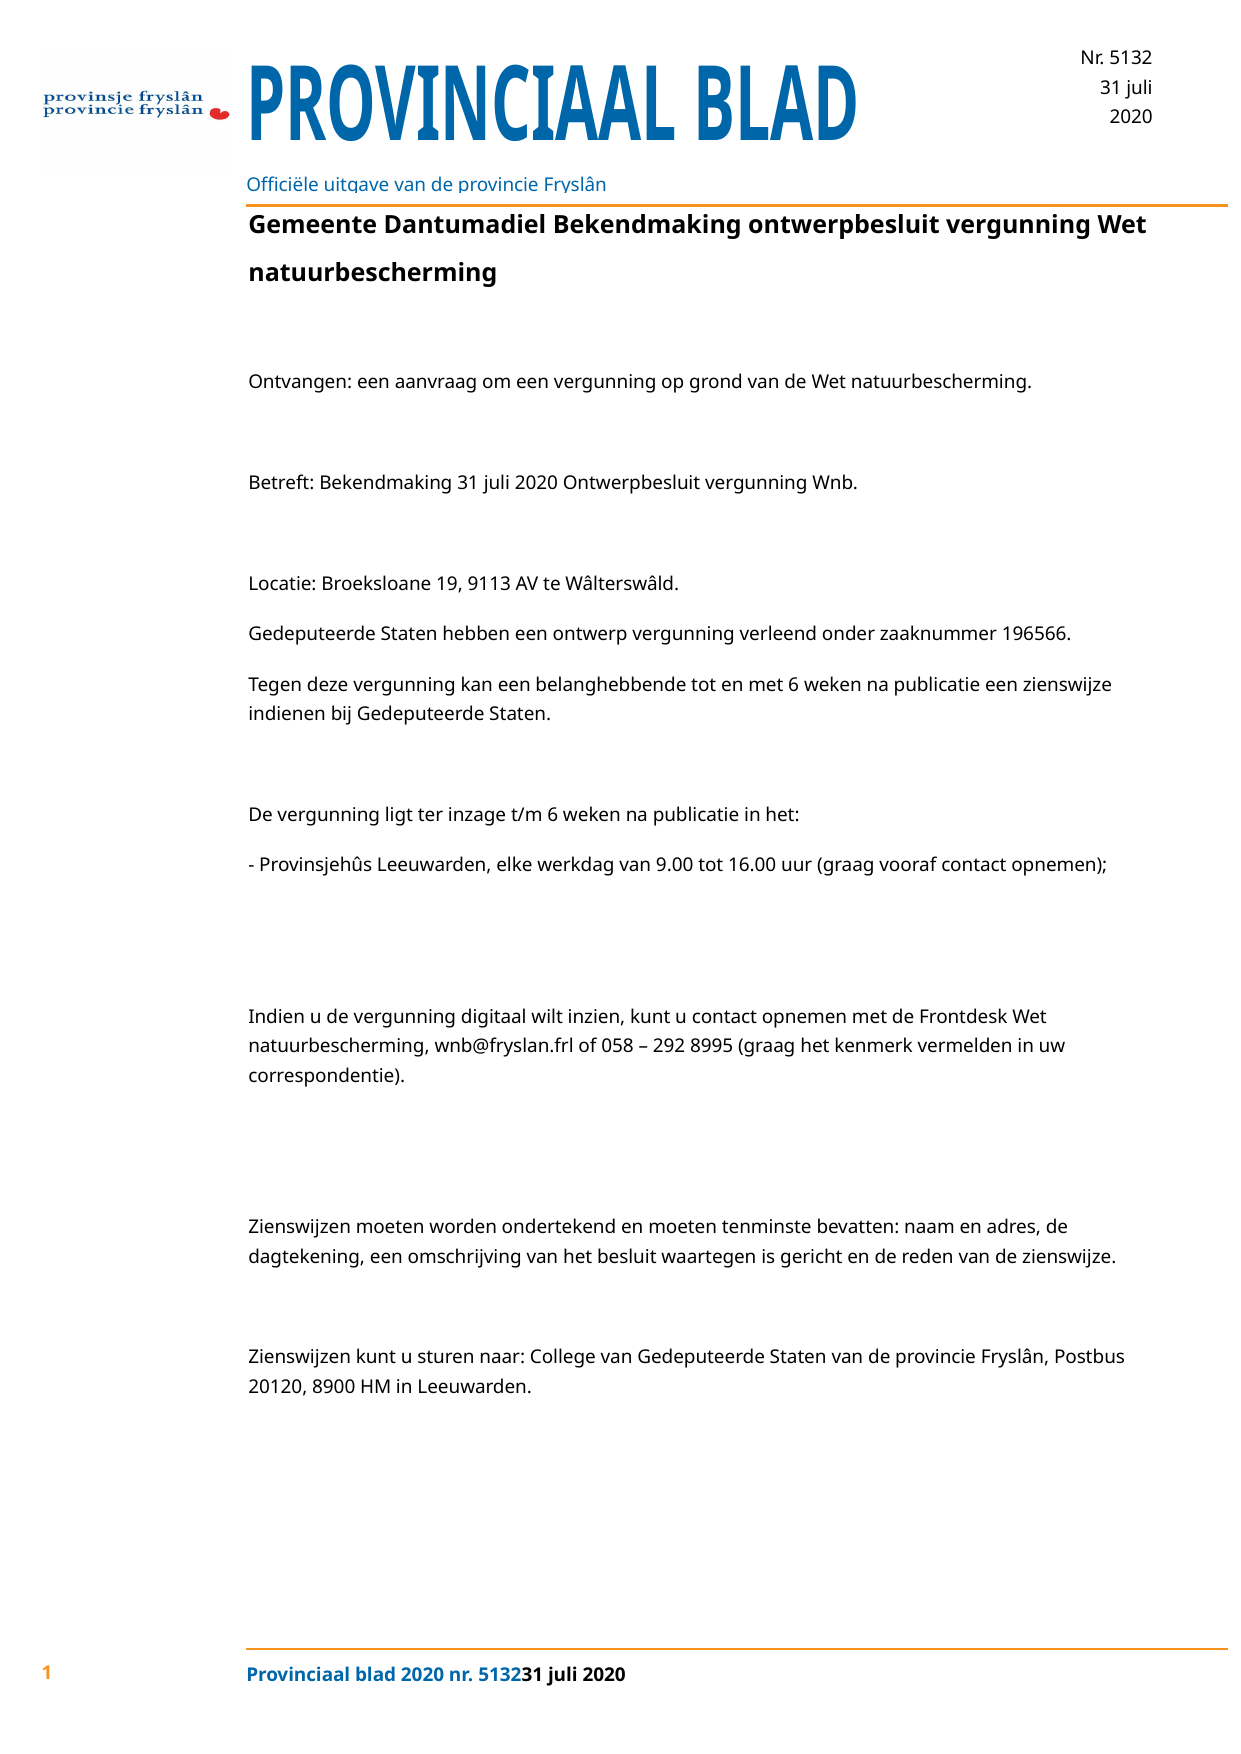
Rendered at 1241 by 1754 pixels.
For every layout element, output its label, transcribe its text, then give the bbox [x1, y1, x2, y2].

text De vergunning ligt ter inzage t/m 6 weken na publicatie in het: [248, 801, 1152, 827]
text Betreft: Bekendmaking 31 juli 2020 Ontwerpbesluit vergunning Wnb. [248, 469, 1152, 495]
text Gemeente Dantumadiel Bekendmaking ontwerpbesluit vergunning Wet natuurbescherming [248, 207, 1152, 288]
text Ontvangen: een aanvraag om een vergunning op grond van de Wet natuurbescherming. [248, 368, 1152, 394]
text Locatie: Broeksloane 19, 9113 AV te Wâlterswâld. [248, 570, 1152, 596]
text Gedeputeerde Staten hebben een ontwerp vergunning verleend onder zaaknummer 196566. [248, 620, 1152, 646]
text Zienswijzen moeten worden ondertekend en moeten tenminste bevatten: naam en adres, de dagtekening, een omschrijving van het besluit waartegen is gericht en de reden van de zienswijze. [248, 1213, 1152, 1269]
text - Provinsjehûs Leeuwarden, elke werkdag van 9.00 tot 16.00 uur (graag vooraf contact opnemen); [248, 852, 1152, 877]
text Tegen deze vergunning kan een belanghebbende tot en met 6 weken na publicatie een zienswijze indienen bij Gedeputeerde Staten. [248, 671, 1152, 726]
picture [41, 47, 231, 172]
text Zienswijzen kunt u sturen naar: College van Gedeputeerde Staten van de provincie Fryslân, Postbus 20120, 8900 HM in Leeuwarden. [248, 1344, 1152, 1399]
text Indien u de vergunning digitaal wilt inzien, kunt u contact opnemen met de Frontdesk Wet natuurbescherming, wnb@fryslan.frl of 058 – 292 8995 (graag het kenmerk vermelden in uw correspondentie). [248, 1003, 1152, 1088]
